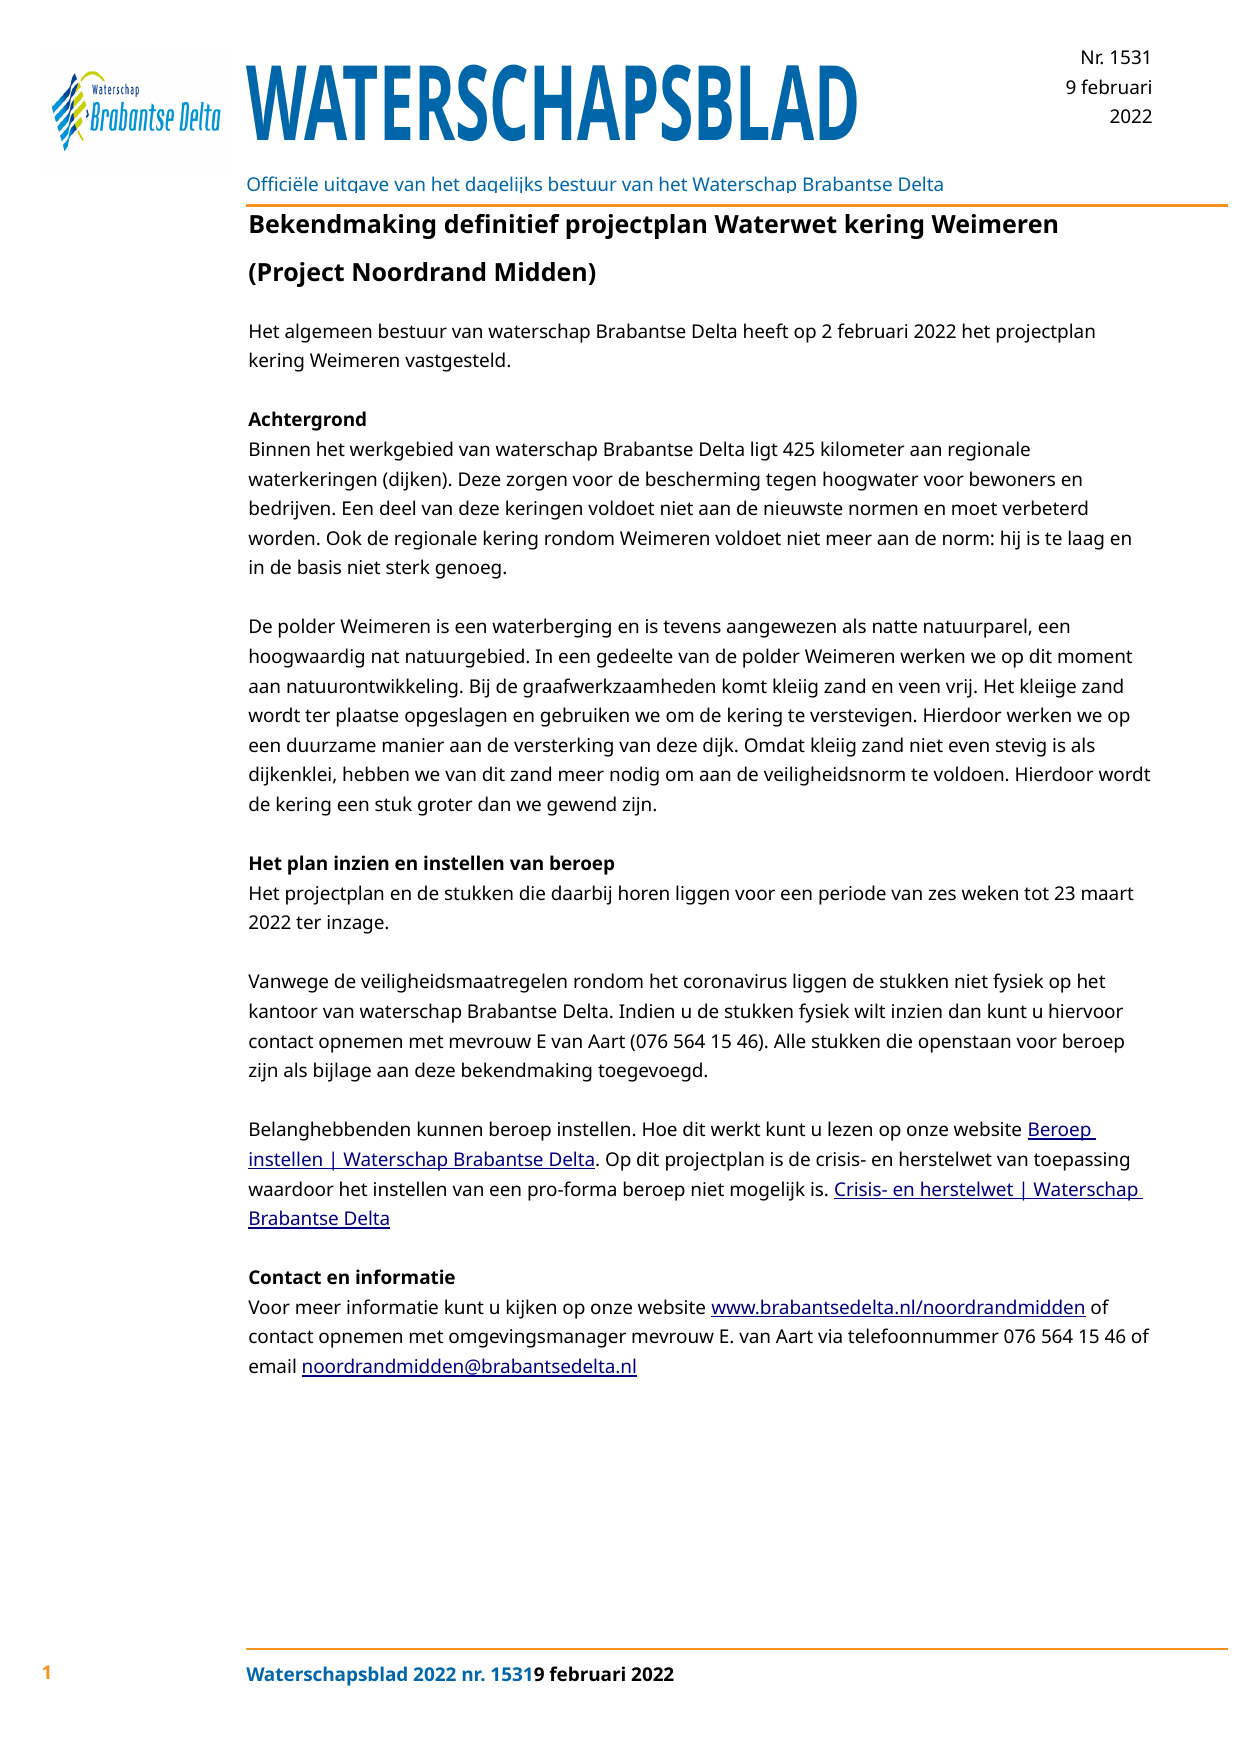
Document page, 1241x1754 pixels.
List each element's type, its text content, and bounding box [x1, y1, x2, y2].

text De polder Weimeren is een waterberging en is tevens aangewezen als natte natuurparel, een hoogwaardig nat natuurgebied. In een gedeelte van de polder Weimeren werken we op dit moment aan natuurontwikkeling. Bij de graafwerkzaamheden komt kleiig zand en veen vrij. Het kleiige zand wordt ter plaatse opgeslagen en gebruiken we om de kering te verstevigen. Hierdoor werken we op een duurzame manier aan de versterking van deze dijk. Omdat kleiig zand niet even stevig is als dijkenklei, hebben we van dit zand meer nodig om aan de veiligheidsnorm te voldoen. Hierdoor wordt de kering een stuk groter dan we gewend zijn. [248, 614, 1152, 817]
text Belanghebbenden kunnen beroep instellen. Hoe dit werkt kunt u lezen op onze website Beroep instellen | Waterschap Brabantse Delta. Op dit projectplan is de crisis- en herstelwet van toepassing waardoor het instellen van een pro-forma beroep niet mogelijk is. Crisis- en herstelwet | Waterschap Brabantse Delta [248, 1117, 1152, 1231]
text Voor meer informatie kunt u kijken op onze website www.brabantsedelta.nl/noordrandmidden of contact opnemen met omgevingsmanager mevrouw E. van Aart via telefoonnummer 076 564 15 46 of email noordrandmidden@brabantsedelta.nl [248, 1294, 1152, 1379]
text Het projectplan en de stukken die daarbij horen liggen voor een periode van zes weken tot 23 maart 2022 ter inzage. [248, 880, 1152, 935]
text Bekendmaking definitief projectplan Waterwet kering Weimeren (Project Noordrand Midden) [248, 207, 1152, 288]
picture [41, 47, 231, 172]
text Contact en informatie [248, 1264, 1152, 1290]
text Binnen het werkgebied van waterschap Brabantse Delta ligt 425 kilometer aan regionale waterkeringen (dijken). Deze zorgen voor de bescherming tegen hoogwater voor bewoners en bedrijven. Een deel van deze keringen voldoet niet aan de nieuwste normen en moet verbeterd worden. Ook de regionale kering rondom Weimeren voldoet niet meer aan de norm: hij is te laag en in de basis niet sterk genoeg. [248, 436, 1152, 580]
text Het plan inzien en instellen van beroep [248, 850, 1152, 876]
text Het algemeen bestuur van waterschap Brabantse Delta heeft op 2 februari 2022 het projectplan kering Weimeren vastgesteld. [248, 318, 1152, 373]
text Achtergrond [248, 407, 1152, 432]
text Vanwege de veiligheidsmaatregelen rondom het coronavirus liggen de stukken niet fysiek op het kantoor van waterschap Brabantse Delta. Indien u de stukken fysiek wilt inzien dan kunt u hiervoor contact opnemen met mevrouw E van Aart (076 564 15 46). Alle stukken die openstaan voor beroep zijn als bijlage aan deze bekendmaking toegevoegd. [248, 969, 1152, 1083]
